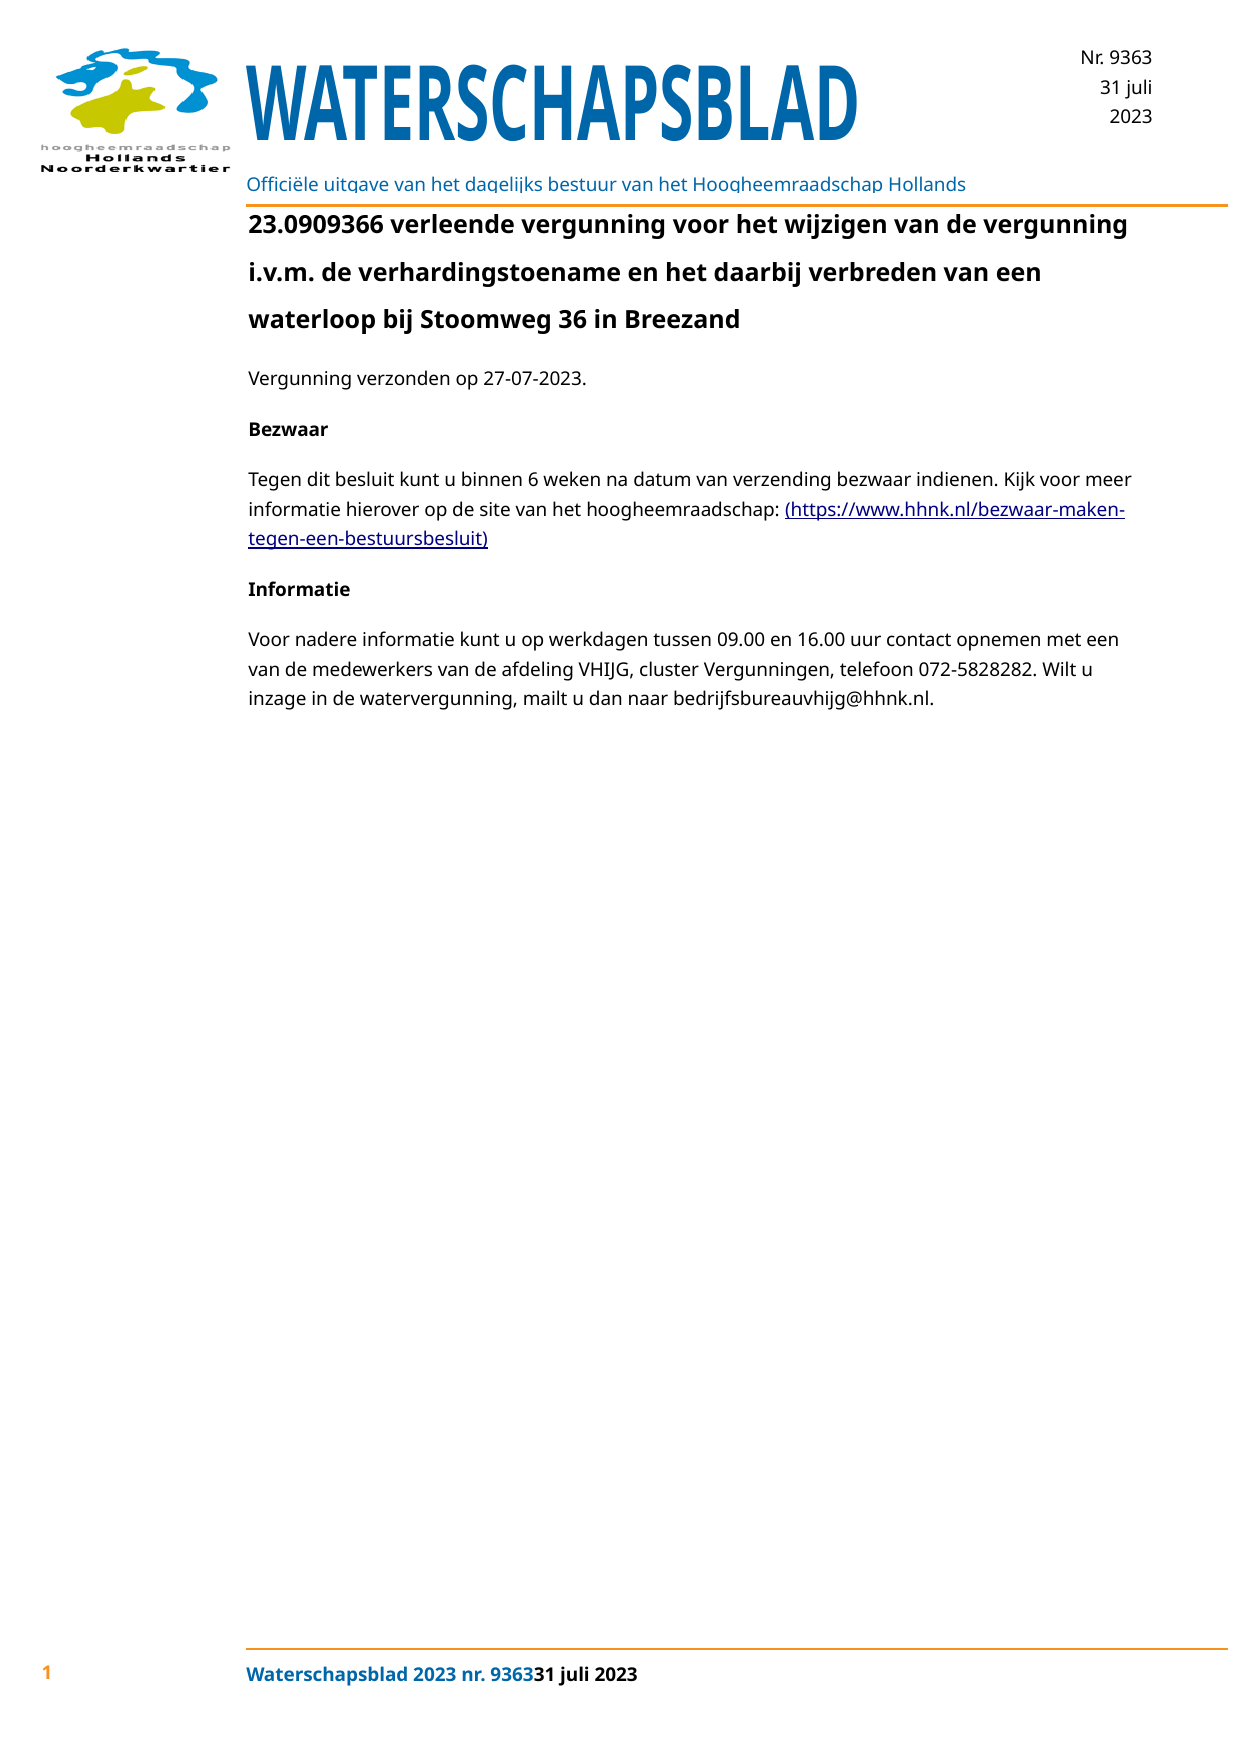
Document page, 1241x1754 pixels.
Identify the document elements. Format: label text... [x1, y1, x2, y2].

text Vergunning verzonden op 27-07-2023. [248, 366, 1152, 391]
text 23.0909366 verleende vergunning voor het wijzigen van de vergunning i.v.m. de verhardingstoename en het daarbij verbreden van een waterloop bij Stoomweg 36 in Breezand [248, 207, 1152, 336]
text Informatie [248, 576, 1152, 602]
picture [41, 47, 231, 172]
text Voor nadere informatie kunt u op werkdagen tussen 09.00 en 16.00 uur contact opnemen met een van de medewerkers van de afdeling VHIJG, cluster Vergunningen, telefoon 072-5828282. Wilt u inzage in de watervergunning, mailt u dan naar bedrijfsbureauvhijg@hhnk.nl. [248, 626, 1152, 711]
text Bezwaar [248, 416, 1152, 442]
text Tegen dit besluit kunt u binnen 6 weken na datum van verzending bezwaar indienen. Kijk voor meer informatie hierover op de site van het hoogheemraadschap: (https://www.hhnk.nl/bezwaar-maken-tegen-een-bestuursbesluit) [248, 466, 1152, 551]
